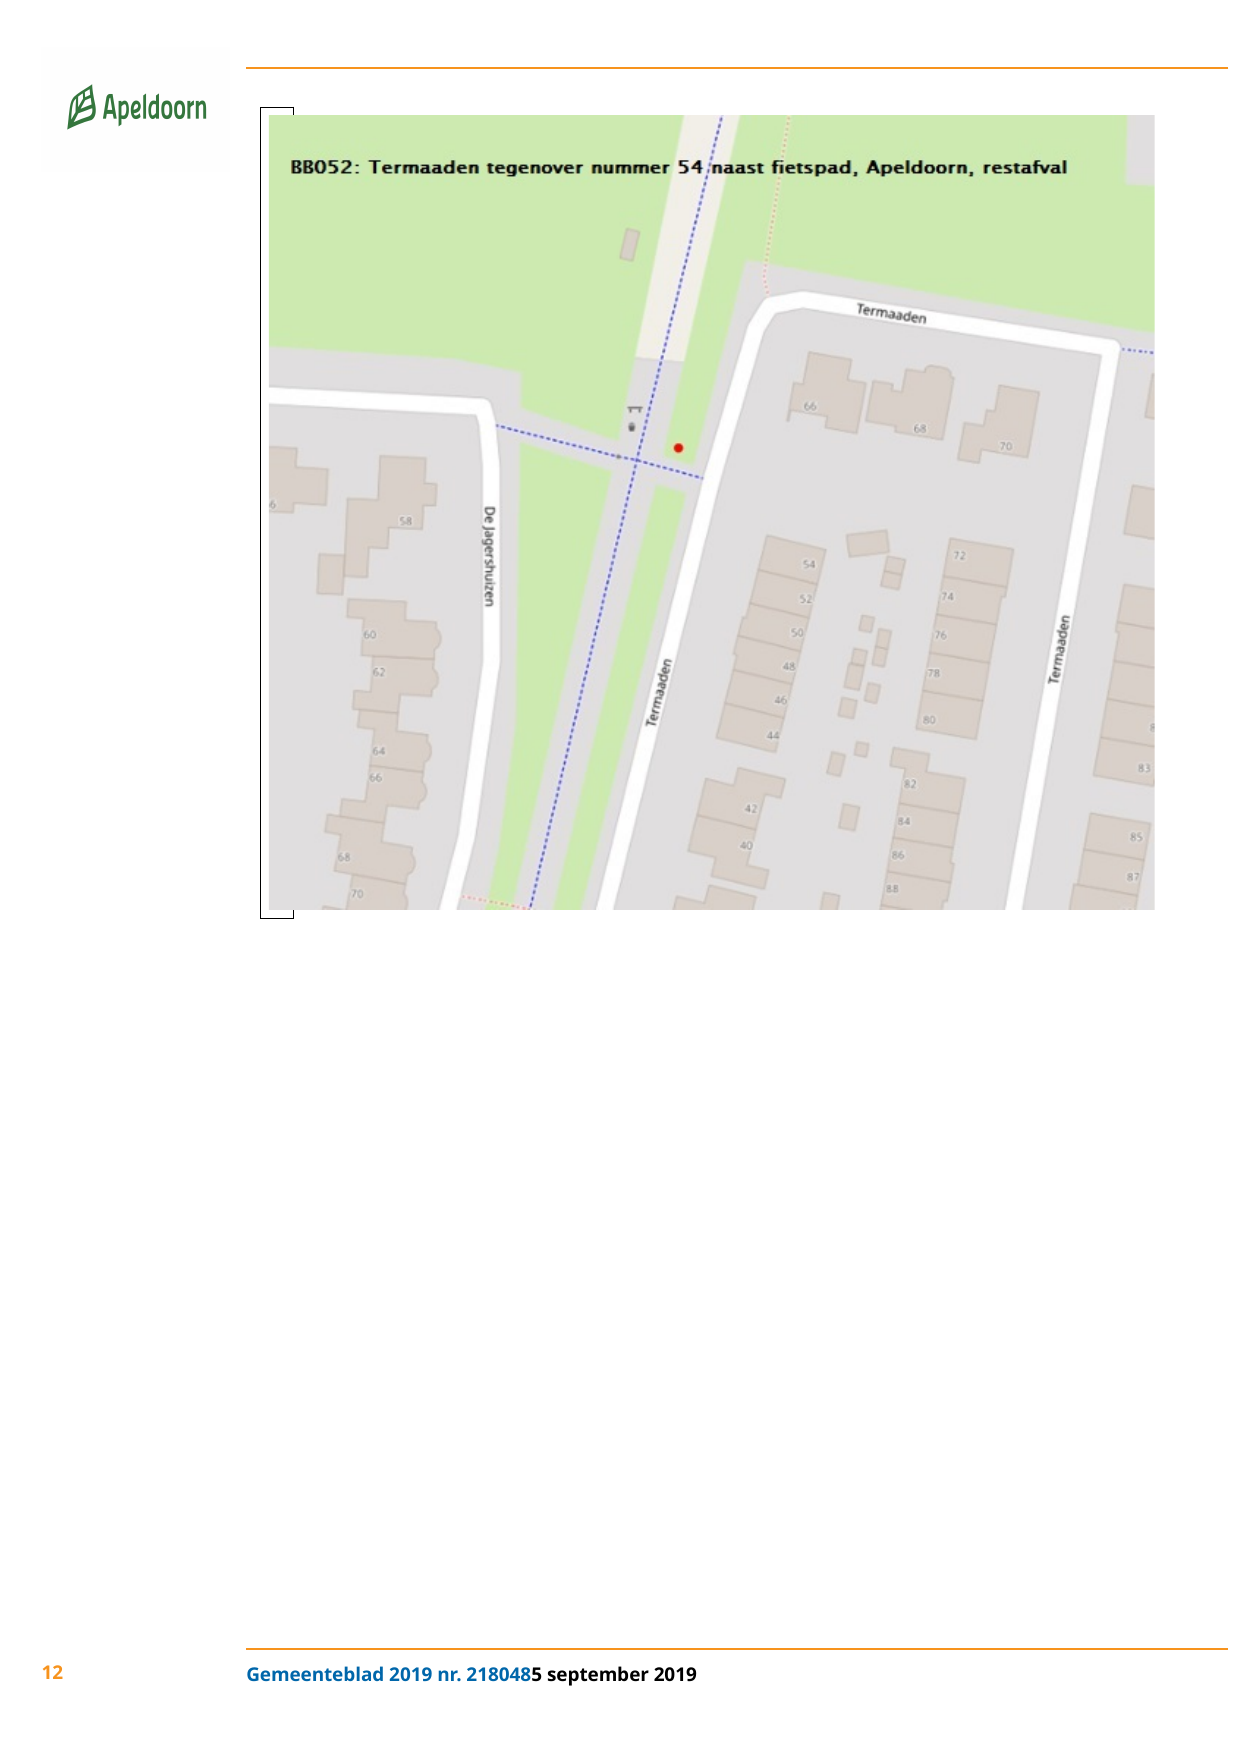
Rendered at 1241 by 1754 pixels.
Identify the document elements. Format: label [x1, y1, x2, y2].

picture [41, 47, 231, 172]
picture [268, 115, 1155, 910]
